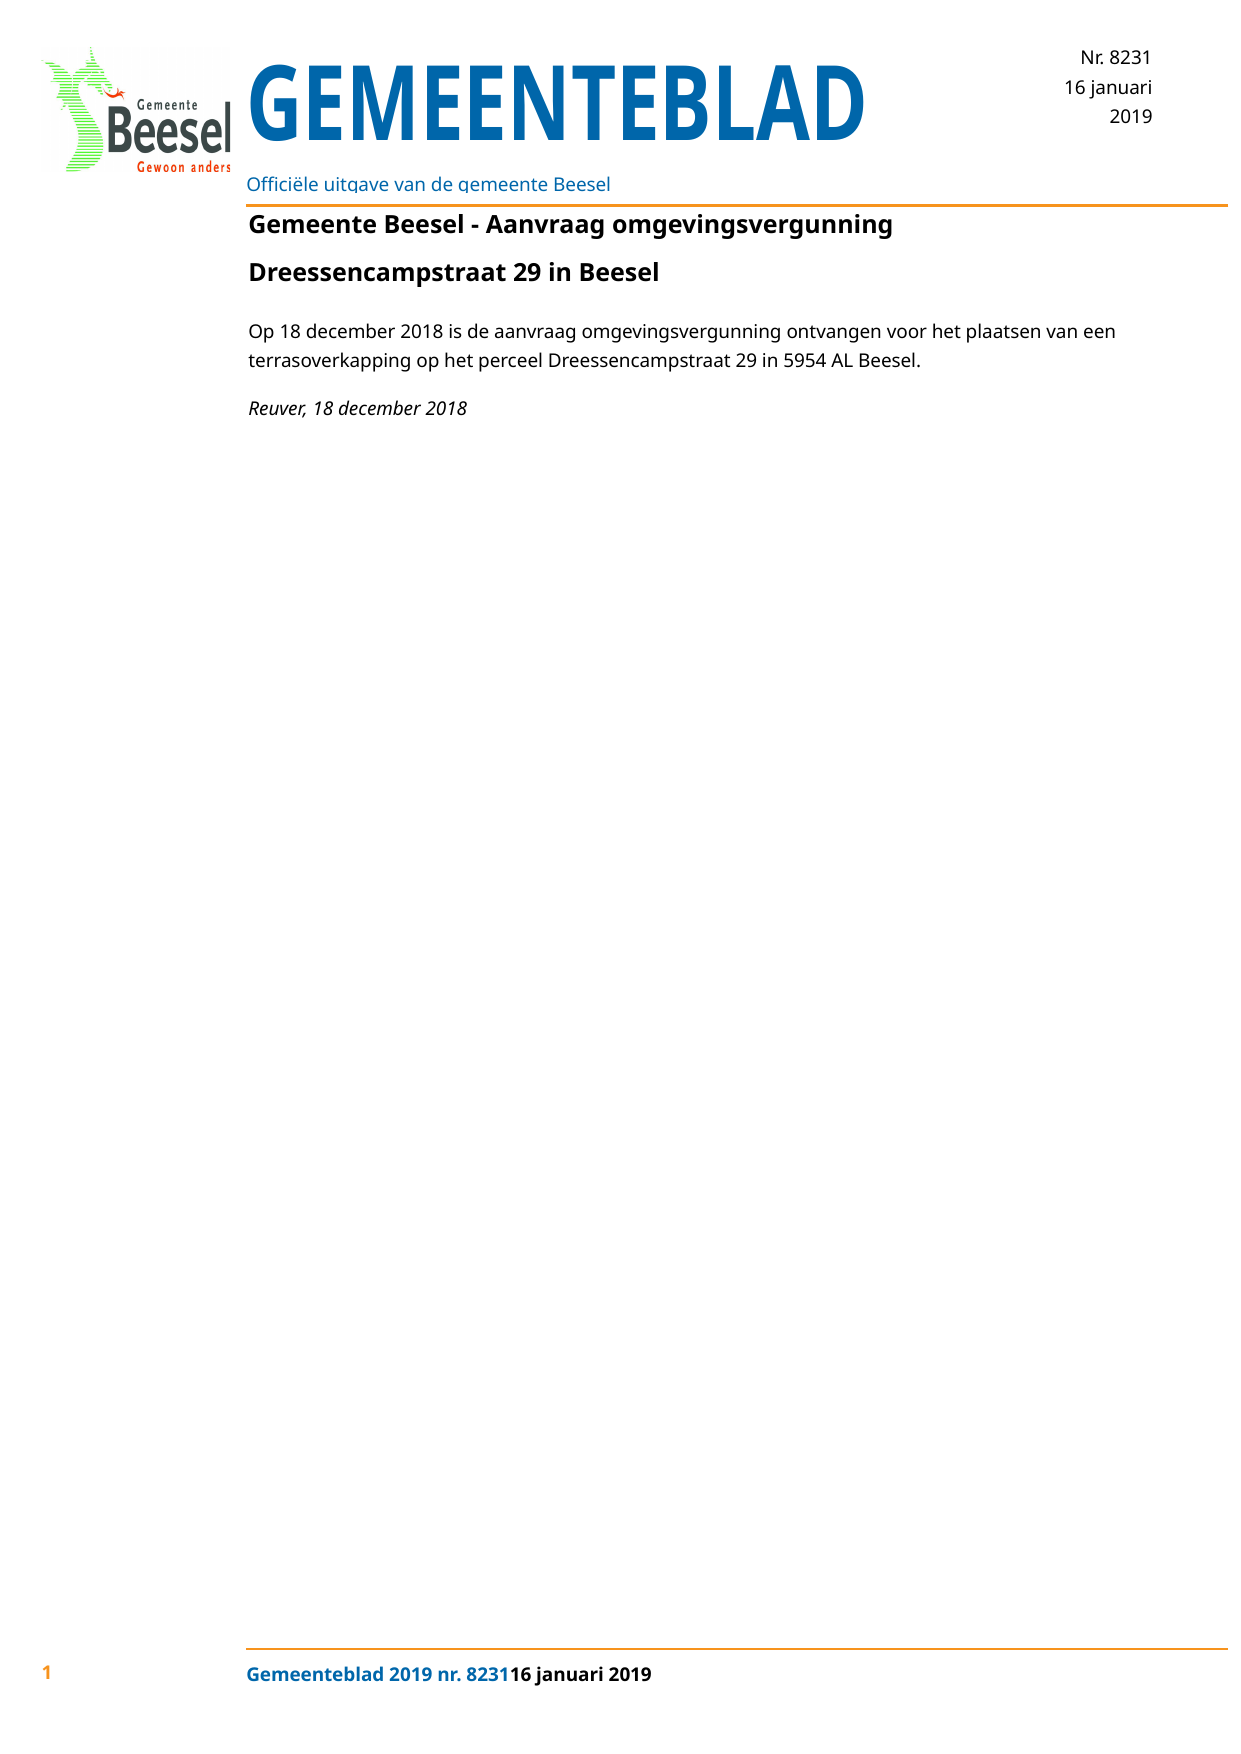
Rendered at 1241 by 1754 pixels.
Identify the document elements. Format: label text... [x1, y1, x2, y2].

text Reuver, 18 december 2018 [248, 395, 1152, 421]
picture [41, 47, 231, 172]
text Op 18 december 2018 is de aanvraag omgevingsvergunning ontvangen voor het plaatsen van een terrasoverkapping op het perceel Dreessencampstraat 29 in 5954 AL Beesel. [248, 318, 1152, 373]
text Gemeente Beesel - Aanvraag omgevingsvergunning Dreessencampstraat 29 in Beesel [248, 207, 1152, 288]
